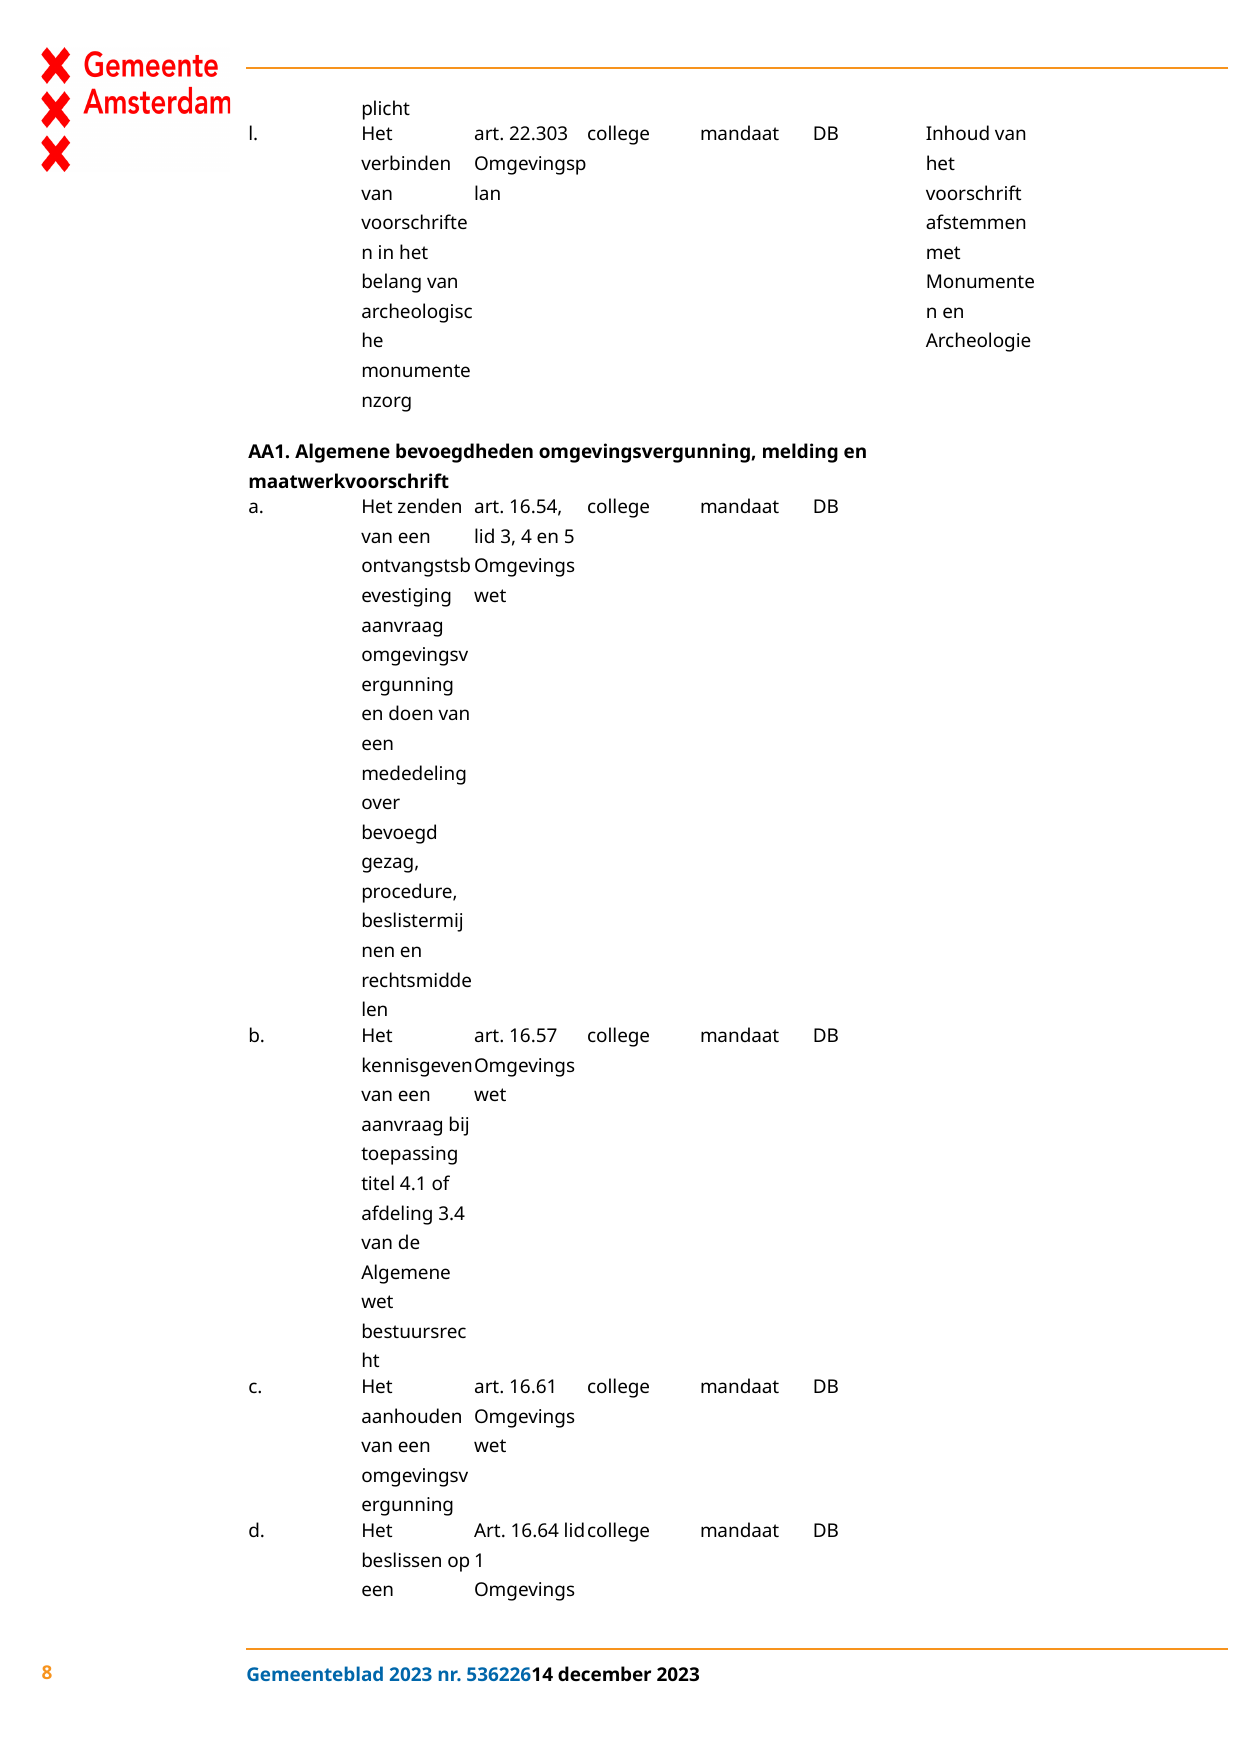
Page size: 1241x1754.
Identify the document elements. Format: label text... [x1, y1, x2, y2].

table_cell [700, 95, 813, 121]
table_cell Het beslissen op een [361, 1518, 474, 1602]
table_cell [361, 413, 474, 438]
table_cell [587, 95, 700, 121]
table_cell [248, 413, 361, 438]
table_cell Art. 16.64 lid 1 Omgevings [474, 1518, 587, 1602]
table_cell c. [248, 1373, 361, 1517]
table_cell Het zenden van een ontvangstsbevestiging aanvraag omgevingsvergunning en doen van een mededeling over bevoegd gezag, procedure, beslistermijnen en rechtsmiddelen [361, 494, 474, 1022]
table_cell art. 16.54, lid 3, 4 en 5 Omgevingswet [474, 494, 587, 1022]
table_cell DB [813, 1518, 926, 1602]
table_cell art. 22.303 Omgevingsplan [474, 121, 587, 412]
table_cell DB [813, 494, 926, 1022]
table_cell [926, 1518, 1038, 1602]
table_cell college [587, 1022, 700, 1373]
table_cell [926, 413, 1038, 438]
table_cell DB [813, 121, 926, 412]
table_cell l. [248, 121, 361, 412]
table_cell [926, 95, 1038, 121]
table_cell Het verbinden van voorschriften in het belang van archeologische monumentenzorg [361, 121, 474, 412]
table_cell mandaat [700, 121, 813, 412]
table_cell mandaat [700, 1518, 813, 1602]
table_cell [926, 494, 1038, 1022]
table_cell d. [248, 1518, 361, 1602]
table_cell Het kennisgeven van een aanvraag bij toepassing titel 4.1 of afdeling 3.4 van de Algemene wet bestuursrecht [361, 1022, 474, 1373]
table_cell mandaat [700, 1022, 813, 1373]
table_cell mandaat [700, 494, 813, 1022]
table_cell [813, 413, 926, 438]
table_cell [700, 413, 813, 438]
table_cell AA1. Algemene bevoegdheden omgevingsvergunning, melding en maatwerkvoorschrift [248, 438, 1038, 493]
table_cell art. 16.61 Omgevingswet [474, 1373, 587, 1517]
table_cell mandaat [700, 1373, 813, 1517]
table_cell DB [813, 1022, 926, 1373]
table_cell DB [813, 1373, 926, 1517]
table_cell b. [248, 1022, 361, 1373]
table_cell college [587, 1373, 700, 1517]
table_cell [926, 1373, 1038, 1517]
table_cell college [587, 121, 700, 412]
table_cell [248, 95, 361, 121]
table_cell [587, 413, 700, 438]
table_cell Het aanhouden van een omgevingsvergunning [361, 1373, 474, 1517]
table_cell art. 16.57 Omgevingswet [474, 1022, 587, 1373]
table_cell college [587, 494, 700, 1022]
table_cell [474, 95, 587, 121]
table_cell [813, 95, 926, 121]
table_cell [474, 413, 587, 438]
picture [41, 47, 231, 172]
table_cell college [587, 1518, 700, 1602]
table_cell [926, 1022, 1038, 1373]
table_cell a. [248, 494, 361, 1022]
table_cell Inhoud van het voorschrift afstemmen met Monumenten en Archeologie [926, 121, 1038, 412]
table_cell plicht [361, 95, 474, 121]
